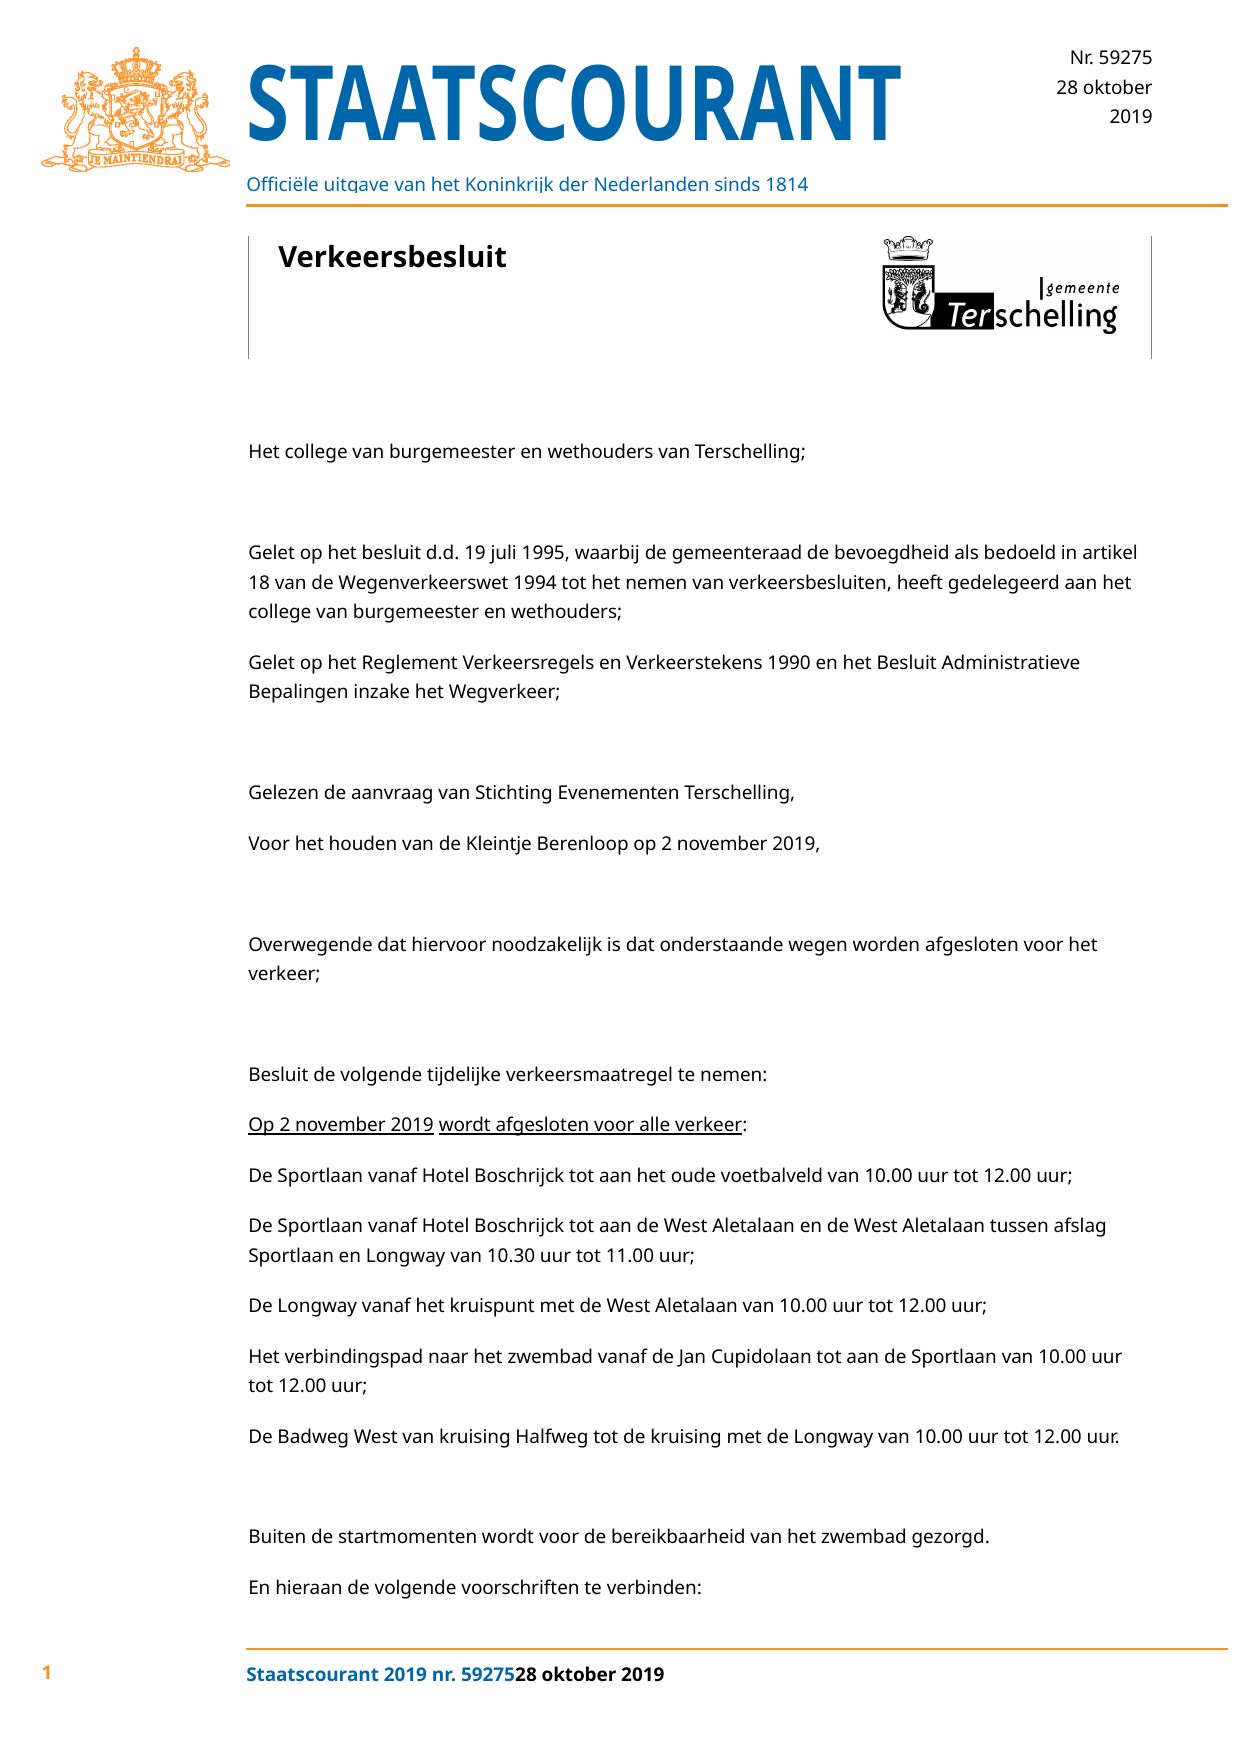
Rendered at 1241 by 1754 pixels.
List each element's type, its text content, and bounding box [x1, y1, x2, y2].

text Gelezen de aanvraag van Stichting Evenementen Terschelling, [248, 779, 1152, 805]
text Het verbindingspad naar het zwembad vanaf de Jan Cupidolaan tot aan de Sportlaan van 10.00 uur tot 12.00 uur; [248, 1343, 1152, 1398]
text Gelet op het Reglement Verkeersregels en Verkeerstekens 1990 en het Besluit Administratieve Bepalingen inzake het Wegverkeer; [248, 649, 1152, 704]
text Buiten de startmomenten wordt voor de bereikbaarheid van het zwembad gezorgd. [248, 1524, 1152, 1549]
picture [882, 236, 1119, 334]
text De Sportlaan vanaf Hotel Boschrijck tot aan het oude voetbalveld van 10.00 uur tot 12.00 uur; [248, 1162, 1152, 1188]
text Op 2 november 2019 wordt afgesloten voor alle verkeer: [248, 1112, 1152, 1137]
picture [41, 47, 231, 172]
text En hieraan de volgende voorschriften te verbinden: [248, 1574, 1152, 1600]
text De Sportlaan vanaf Hotel Boschrijck tot aan de West Aletalaan en de West Aletalaan tussen afslag Sportlaan en Longway van 10.30 uur tot 11.00 uur; [248, 1212, 1152, 1268]
text Gelet op het besluit d.d. 19 juli 1995, waarbij de gemeenteraad de bevoegdheid als bedoeld in artikel 18 van de Wegenverkeerswet 1994 tot het nemen van verkeersbesluiten, heeft gedelegeerd aan het college van burgemeester en wethouders; [248, 539, 1152, 624]
text Het college van burgemeester en wethouders van Terschelling; [248, 439, 1152, 464]
text De Longway vanaf het kruispunt met de West Aletalaan van 10.00 uur tot 12.00 uur; [248, 1292, 1152, 1318]
text Besluit de volgende tijdelijke verkeersmaatregel te nemen: [248, 1061, 1152, 1087]
text Voor het houden van de Kleintje Berenloop op 2 november 2019, [248, 830, 1152, 856]
text Overwegende dat hiervoor noodzakelijk is dat onderstaande wegen worden afgesloten voor het verkeer; [248, 931, 1152, 986]
table_header [850, 236, 1151, 359]
table_header Verkeersbesluit [249, 236, 850, 359]
text De Badweg West van kruising Halfweg tot de kruising met de Longway van 10.00 uur tot 12.00 uur. [248, 1423, 1152, 1448]
